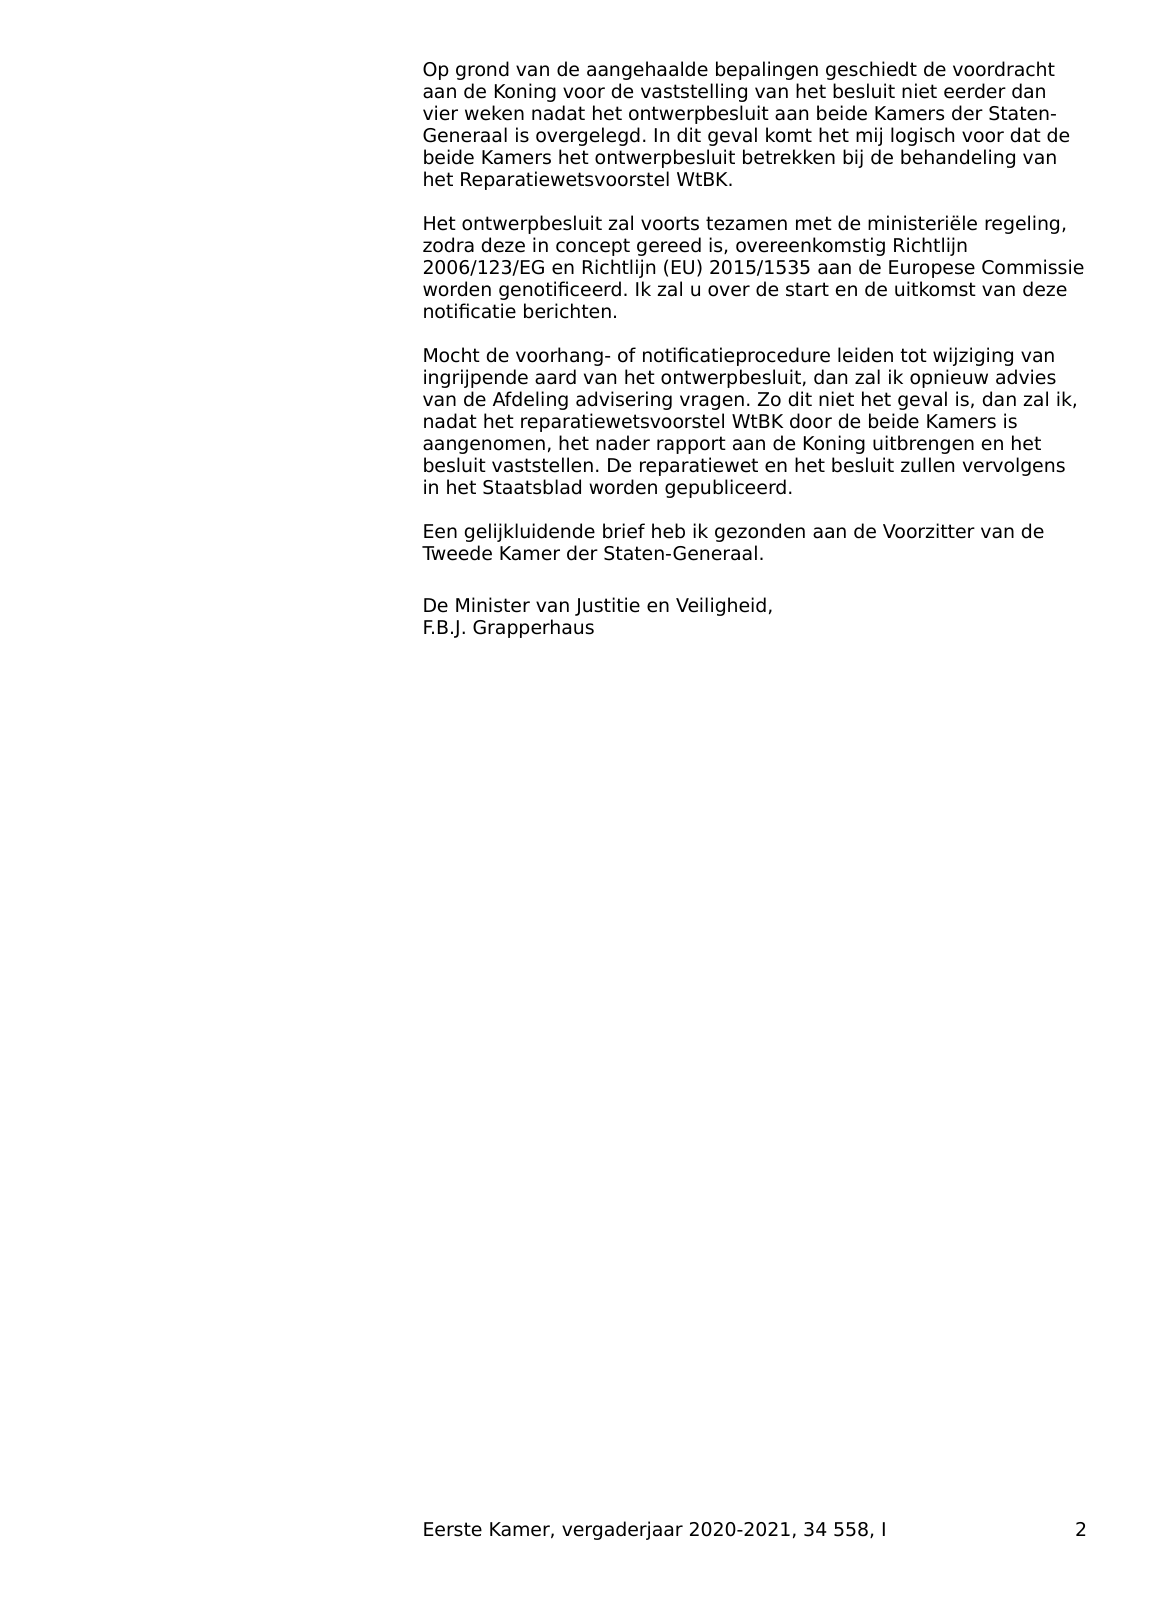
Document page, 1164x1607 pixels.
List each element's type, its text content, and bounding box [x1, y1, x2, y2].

text Het ontwerpbesluit zal voorts tezamen met de ministeriële regeling, zodra deze in concept gereed is, overeenkomstig Richtlijn 2006/123/EG en Richtlijn (EU) 2015/1535 aan de Europese Commissie worden genotificeerd. Ik zal u over de start en de uitkomst van deze notificatie berichten. [422, 213, 1087, 323]
text Op grond van de aangehaalde bepalingen geschiedt de voordracht aan de Koning voor de vaststelling van het besluit niet eerder dan vier weken nadat het ontwerpbesluit aan beide Kamers der Staten-Generaal is overgelegd. In dit geval komt het mij logisch voor dat de beide Kamers het ontwerpbesluit betrekken bij de behandeling van het Reparatiewetsvoorstel WtBK. [422, 59, 1087, 191]
text Mocht de voorhang- of notificatieprocedure leiden tot wijziging van ingrijpende aard van het ontwerpbesluit, dan zal ik opnieuw advies van de Afdeling advisering vragen. Zo dit niet het geval is, dan zal ik, nadat het reparatiewetsvoorstel WtBK door de beide Kamers is aangenomen, het nader rapport aan de Koning uitbrengen en het besluit vaststellen. De reparatiewet en het besluit zullen vervolgens in het Staatsblad worden gepubliceerd. [422, 345, 1087, 499]
text Een gelijkluidende brief heb ik gezonden aan de Voorzitter van de Tweede Kamer der Staten-Generaal. [422, 521, 1087, 565]
text De Minister van Justitie en Veiligheid, F.B.J. Grapperhaus [422, 595, 1087, 639]
